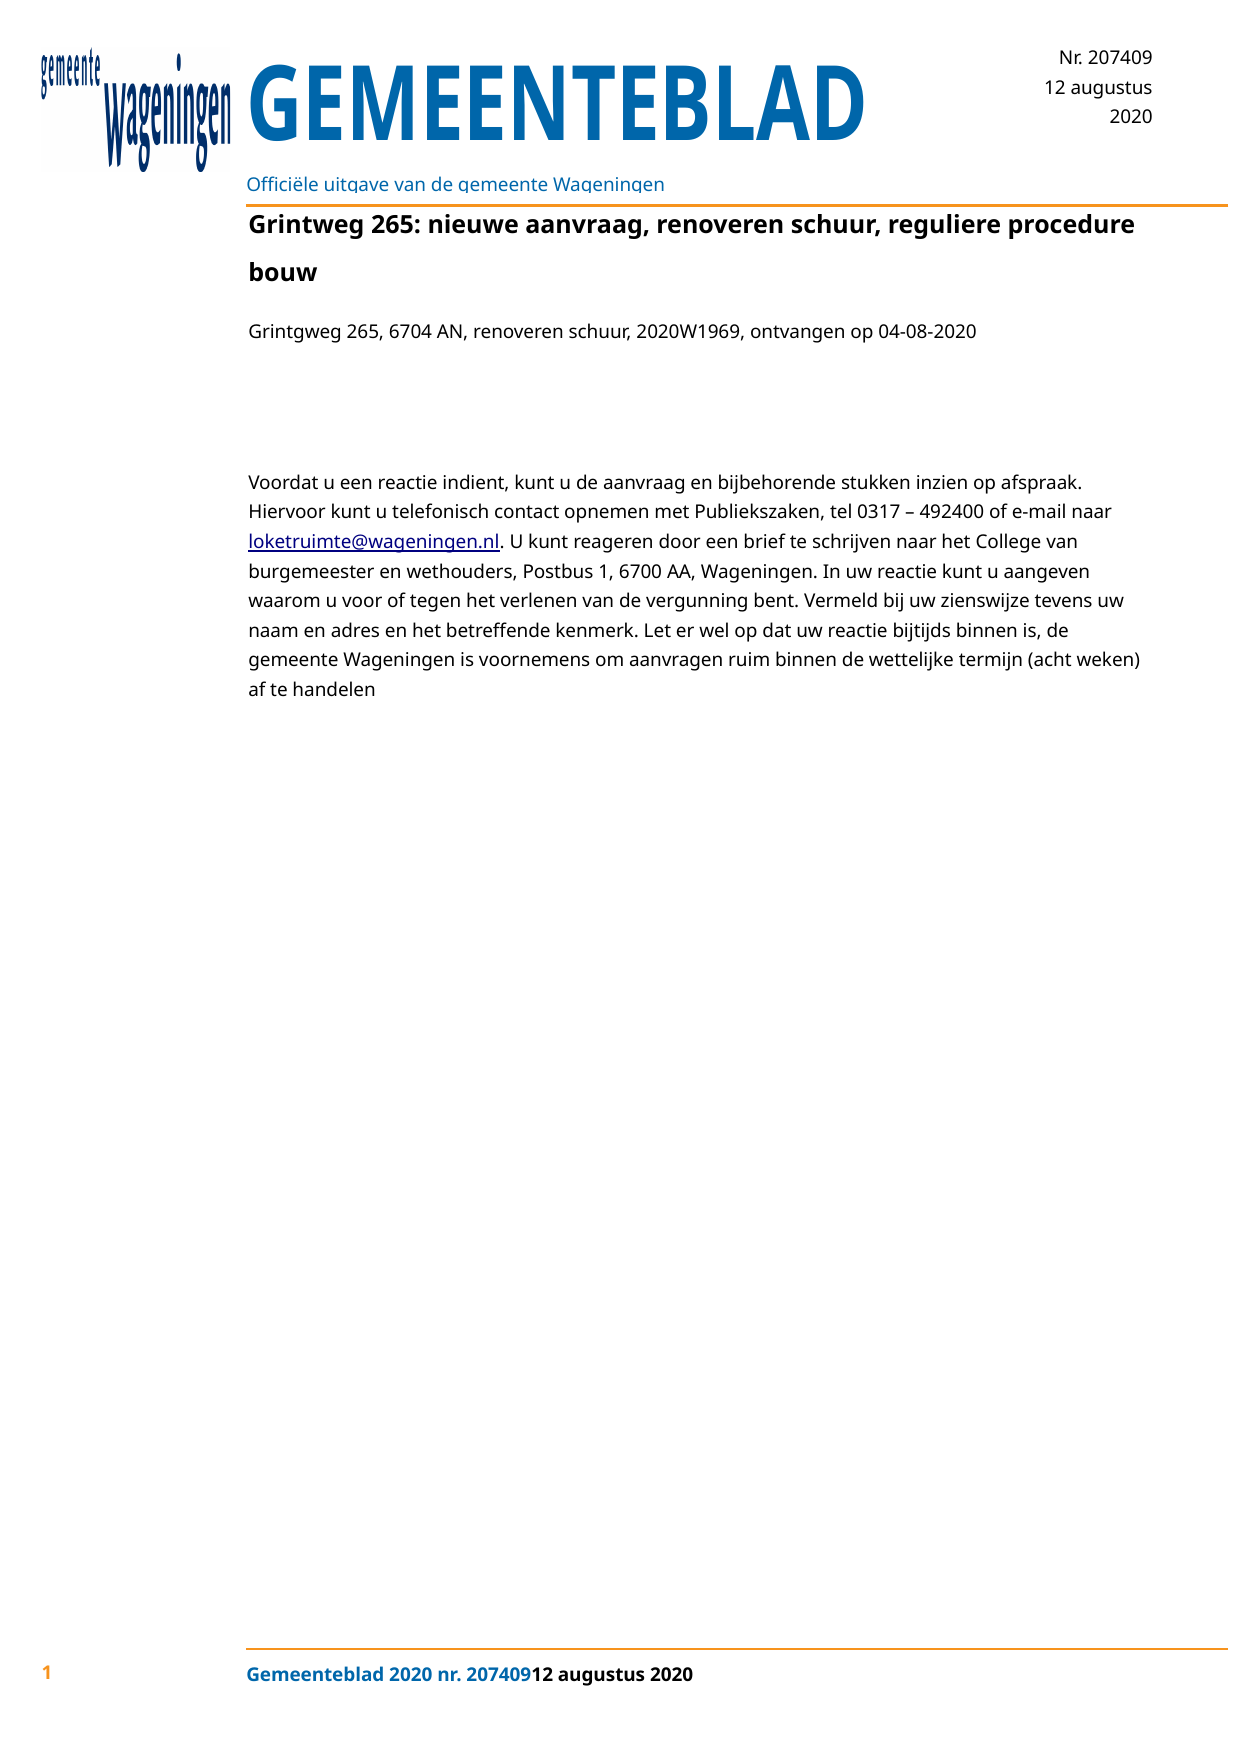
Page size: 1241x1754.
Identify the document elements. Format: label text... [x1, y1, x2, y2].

text Grintweg 265: nieuwe aanvraag, renoveren schuur, reguliere procedure bouw [248, 207, 1152, 288]
text Grintgweg 265, 6704 AN, renoveren schuur, 2020W1969, ontvangen op 04-08-2020 [248, 318, 1152, 344]
text Voordat u een reactie indient, kunt u de aanvraag en bijbehorende stukken inzien op afspraak. Hiervoor kunt u telefonisch contact opnemen met Publiekszaken, tel 0317 – 492400 of e-mail naar loketruimte@wageningen.nl. U kunt reageren door een brief te schrijven naar het College van burgemeester en wethouders, Postbus 1, 6700 AA, Wageningen. In uw reactie kunt u aangeven waarom u voor of tegen het verlenen van de vergunning bent. Vermeld bij uw zienswijze tevens uw naam en adres en het betreffende kenmerk. Let er wel op dat uw reactie bijtijds binnen is, de gemeente Wageningen is voornemens om aanvragen ruim binnen de wettelijke termijn (acht weken) af te handelen [248, 469, 1152, 702]
picture [41, 47, 231, 172]
